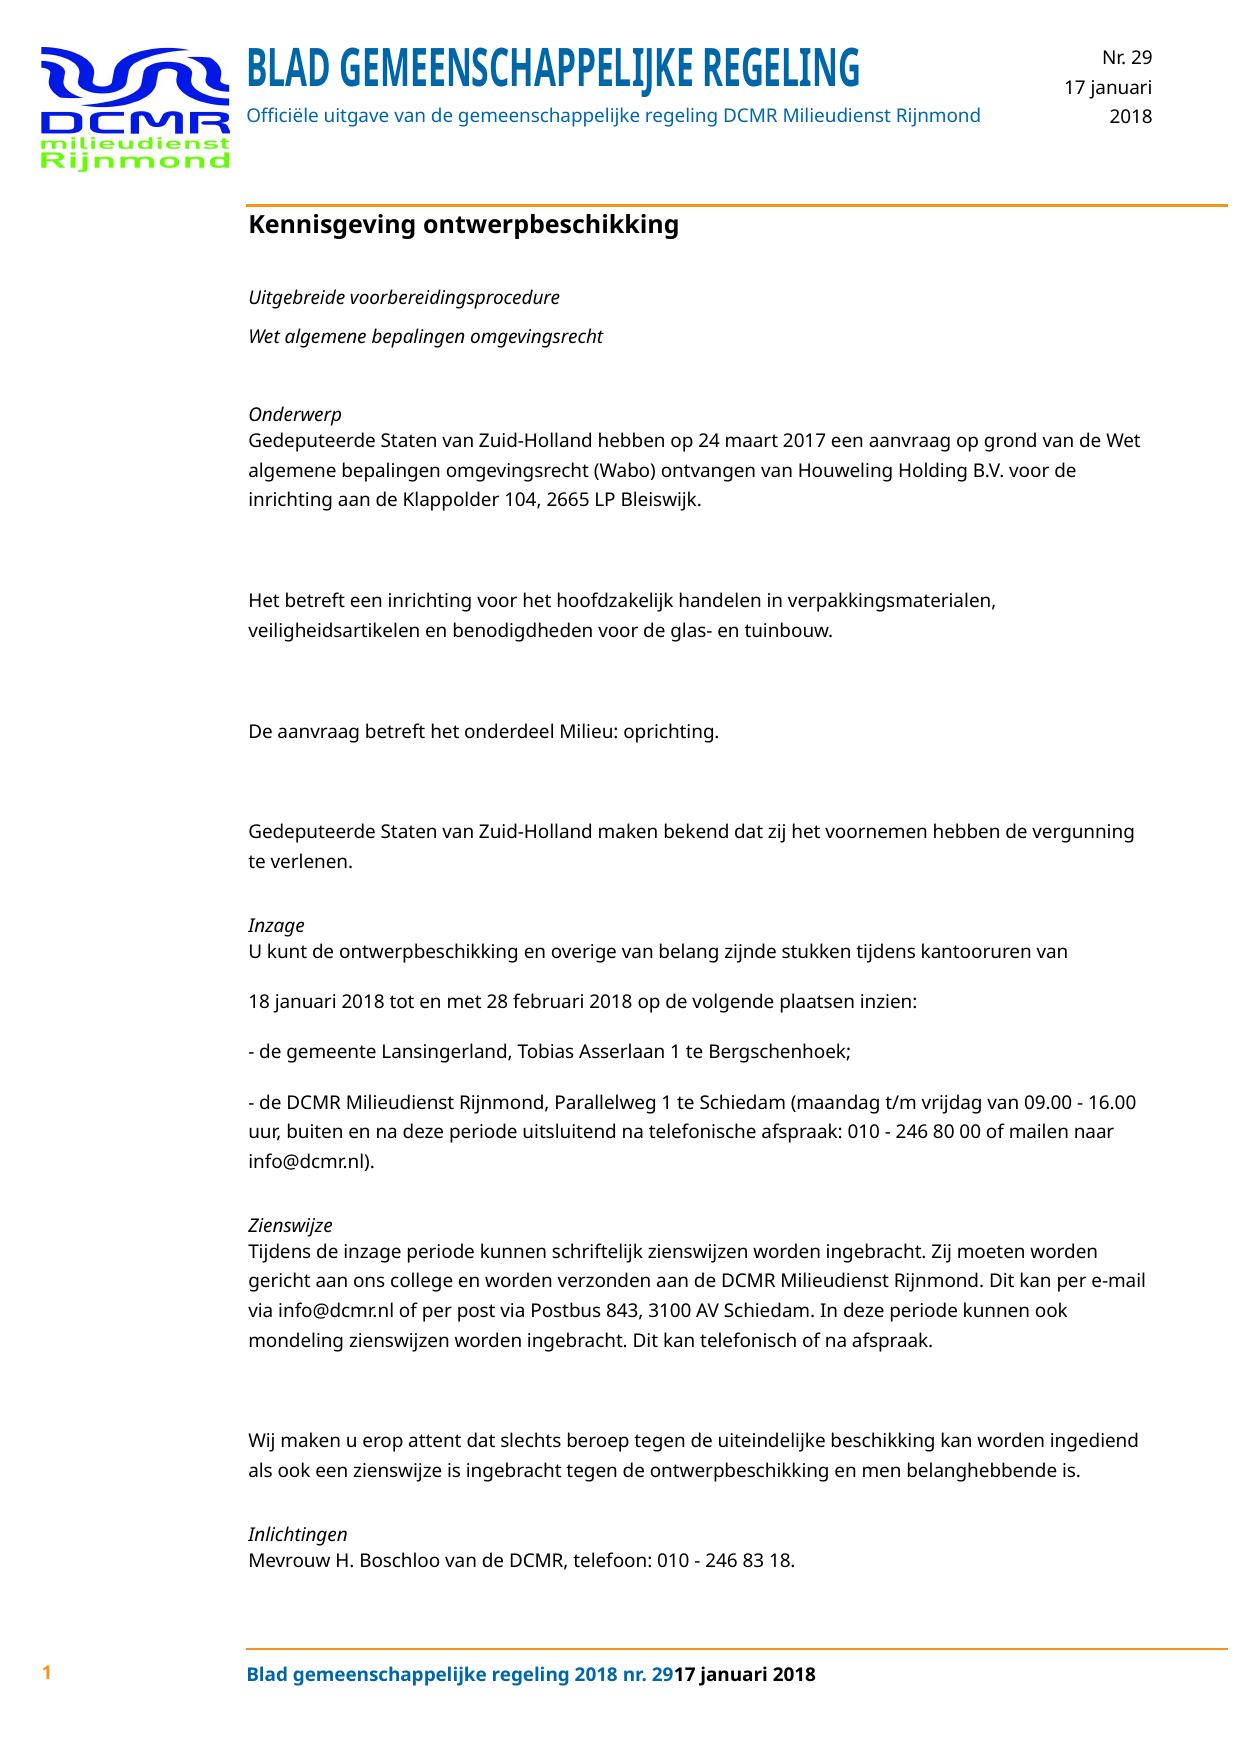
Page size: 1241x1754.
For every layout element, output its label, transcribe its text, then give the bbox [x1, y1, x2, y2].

text Gedeputeerde Staten van Zuid-Holland hebben op 24 maart 2017 een aanvraag op grond van de Wet algemene bepalingen omgevingsrecht (Wabo) ontvangen van Houweling Holding B.V. voor de inrichting aan de Klappolder 104, 2665 LP Bleiswijk. [248, 427, 1152, 512]
text - de gemeente Lansingerland, Tobias Asserlaan 1 te Bergschenhoek; [248, 1039, 1152, 1064]
picture [41, 47, 231, 172]
text 18 januari 2018 tot en met 28 februari 2018 op de volgende plaatsen inzien: [248, 988, 1152, 1014]
text De aanvraag betreft het onderdeel Milieu: oprichting. [248, 718, 1152, 743]
text Zienswijze [248, 1212, 1152, 1238]
text Inlichtingen [248, 1521, 1152, 1547]
text Inzage [248, 912, 1152, 938]
text Wet algemene bepalingen omgevingsrecht [248, 323, 1152, 349]
text U kunt de ontwerpbeschikking en overige van belang zijnde stukken tijdens kantooruren van [248, 938, 1152, 964]
text Wij maken u erop attent dat slechts beroep tegen de uiteindelijke beschikking kan worden ingediend als ook een zienswijze is ingebracht tegen de ontwerpbeschikking en men belanghebbende is. [248, 1428, 1152, 1483]
text Uitgebreide voorbereidingsprocedure [248, 284, 1152, 309]
text Gedeputeerde Staten van Zuid-Holland maken bekend dat zij het voornemen hebben de vergunning te verlenen. [248, 819, 1152, 874]
text - de DCMR Milieudienst Rijnmond, Parallelweg 1 te Schiedam (maandag t/m vrijdag van 09.00 - 16.00 uur, buiten en na deze periode uitsluitend na telefonische afspraak: 010 - 246 80 00 of mailen naar info@dcmr.nl). [248, 1089, 1152, 1174]
text Mevrouw H. Boschloo van de DCMR, telefoon: 010 - 246 83 18. [248, 1547, 1152, 1573]
text Kennisgeving ontwerpbeschikking [248, 207, 1152, 241]
text Onderwerp [248, 402, 1152, 427]
text Het betreft een inrichting voor het hoofdzakelijk handelen in verpakkingsmaterialen, veiligheidsartikelen en benodigdheden voor de glas- en tuinbouw. [248, 587, 1152, 643]
text Tijdens de inzage periode kunnen schriftelijk zienswijzen worden ingebracht. Zij moeten worden gericht aan ons college en worden verzonden aan de DCMR Milieudienst Rijnmond. Dit kan per e-mail via info@dcmr.nl of per post via Postbus 843, 3100 AV Schiedam. In deze periode kunnen ook mondeling zienswijzen worden ingebracht. Dit kan telefonisch of na afspraak. [248, 1238, 1152, 1352]
